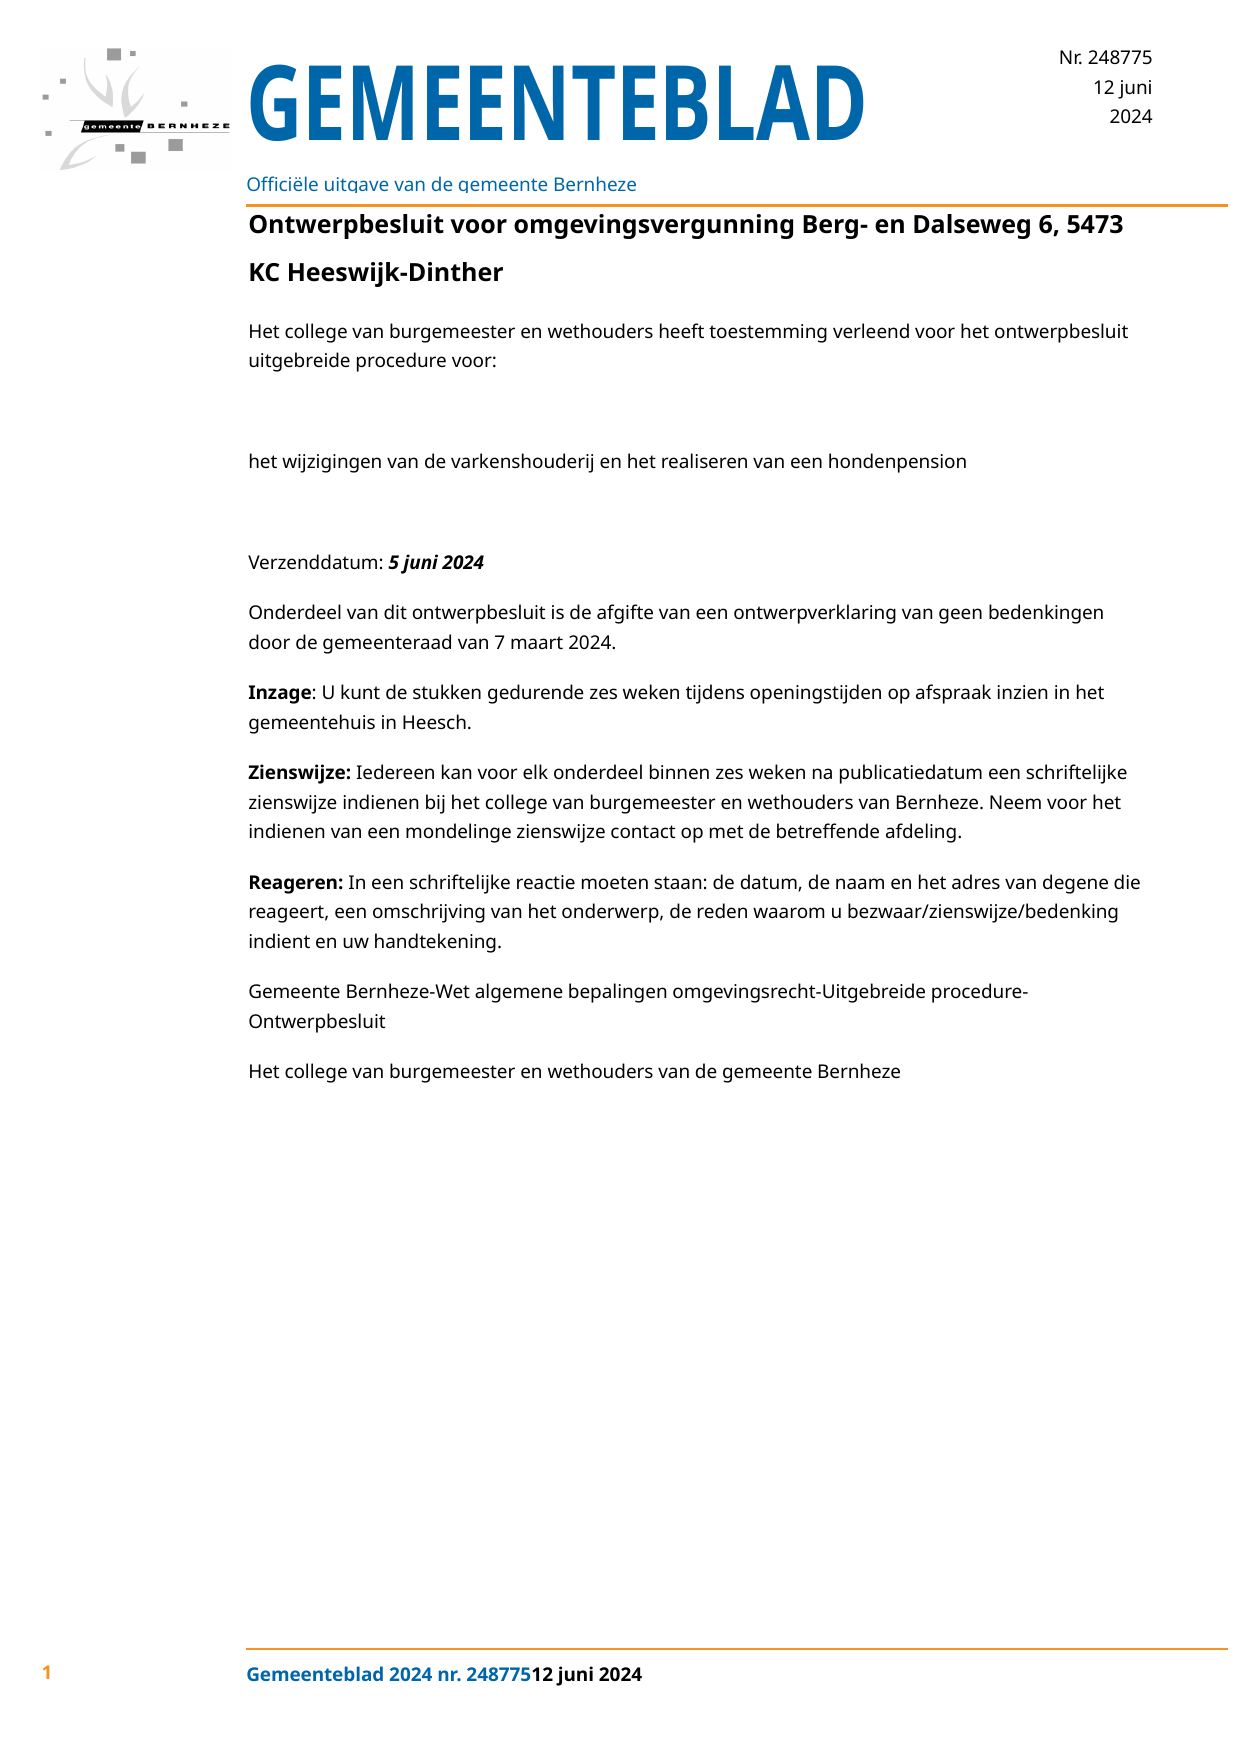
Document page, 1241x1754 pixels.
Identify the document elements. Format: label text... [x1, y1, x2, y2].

text Zienswijze: Iedereen kan voor elk onderdeel binnen zes weken na publicatiedatum een schriftelijke zienswijze indienen bij het college van burgemeester en wethouders van Bernheze. Neem voor het indienen van een mondelinge zienswijze contact op met de betreffende afdeling. [248, 759, 1152, 844]
text Verzenddatum: 5 juni 2024 [248, 549, 1152, 575]
text het wijzigingen van de varkenshouderij en het realiseren van een hondenpension [248, 448, 1152, 474]
text Het college van burgemeester en wethouders heeft toestemming verleend voor het ontwerpbesluit uitgebreide procedure voor: [248, 318, 1152, 373]
text Het college van burgemeester en wethouders van de gemeente Bernheze [248, 1059, 1152, 1084]
text Inzage: U kunt de stukken gedurende zes weken tijdens openingstijden op afspraak inzien in het gemeentehuis in Heesch. [248, 679, 1152, 735]
text Ontwerpbesluit voor omgevingsvergunning Berg- en Dalseweg 6, 5473 KC Heeswijk-Dinther [248, 207, 1152, 288]
text Reageren: In een schriftelijke reactie moeten staan: de datum, de naam en het adres van degene die reageert, een omschrijving van het onderwerp, de reden waarom u bezwaar/zienswijze/bedenking indient en uw handtekening. [248, 869, 1152, 954]
picture [41, 47, 231, 172]
text Gemeente Bernheze-Wet algemene bepalingen omgevingsrecht-Uitgebreide procedure-Ontwerpbesluit [248, 979, 1152, 1034]
text Onderdeel van dit ontwerpbesluit is de afgifte van een ontwerpverklaring van geen bedenkingen door de gemeenteraad van 7 maart 2024. [248, 599, 1152, 655]
